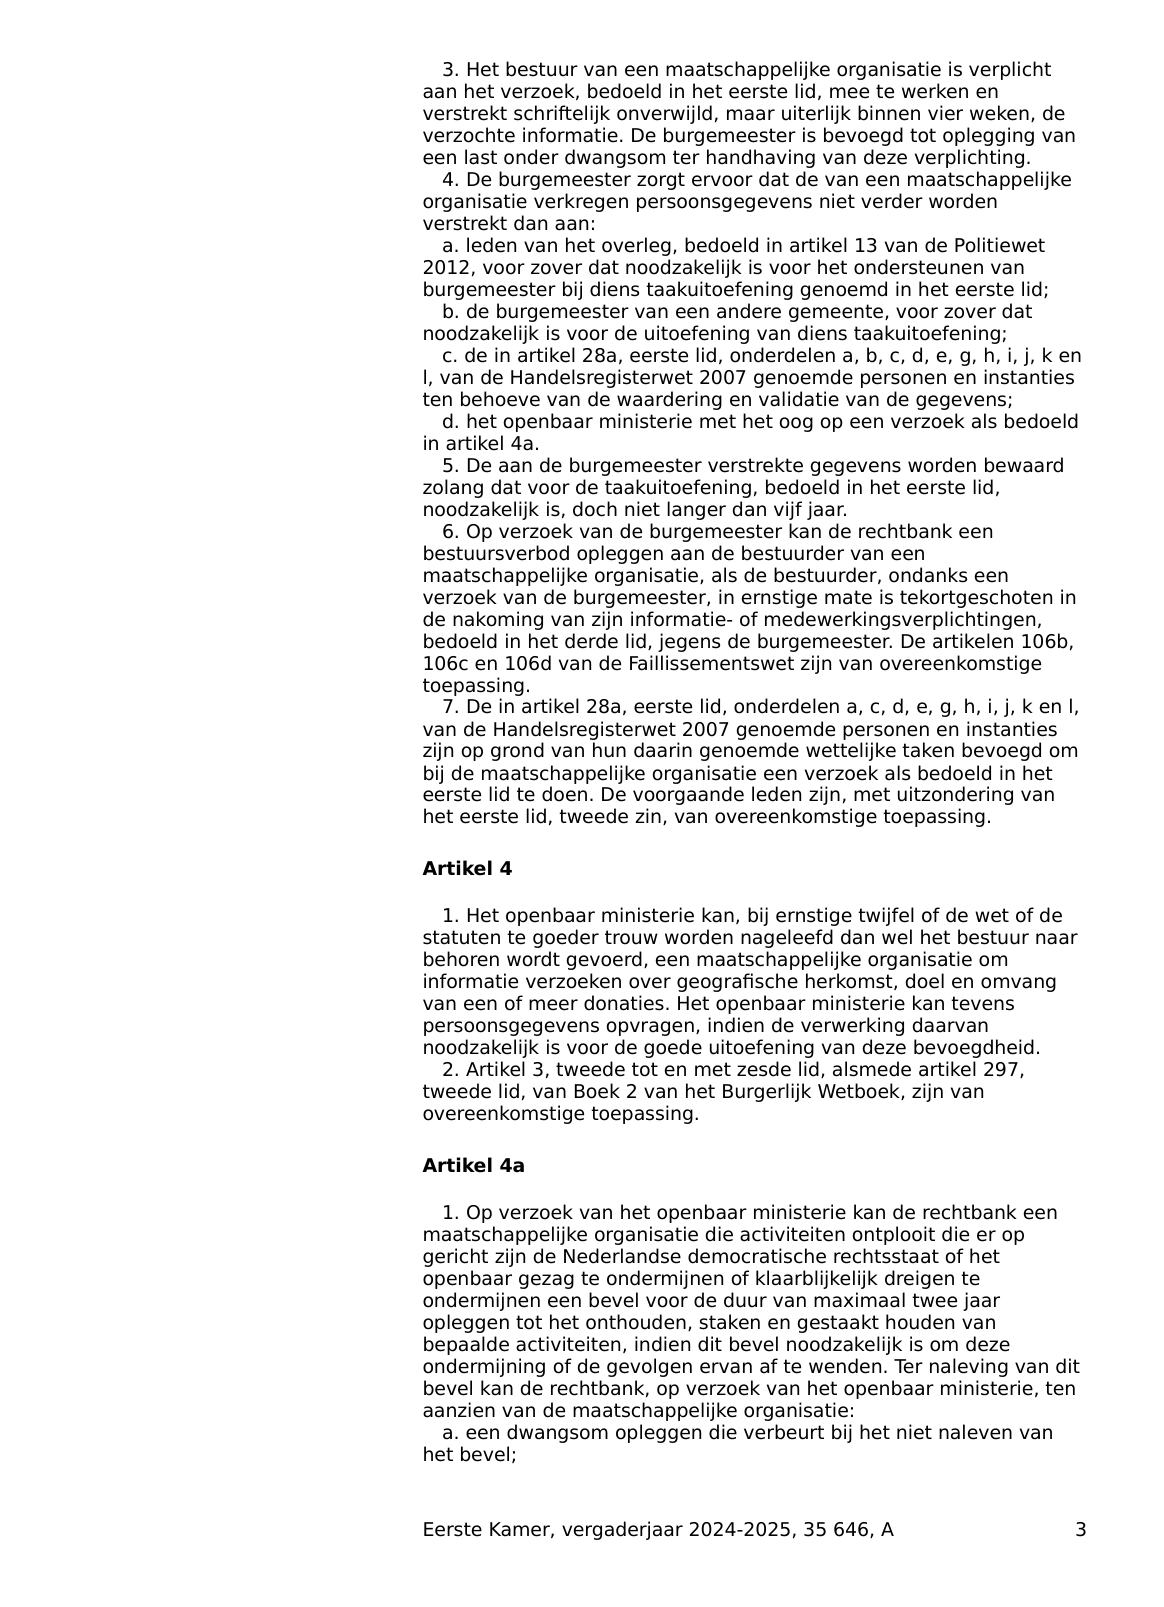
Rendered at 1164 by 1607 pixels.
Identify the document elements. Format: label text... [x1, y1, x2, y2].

text c. de in artikel 28a, eerste lid, onderdelen a, b, c, d, e, g, h, i, j, k en l, van de Handelsregisterwet 2007 genoemde personen en instanties ten behoeve van de waardering en validatie van de gegevens; [422, 345, 1087, 411]
text a. leden van het overleg, bedoeld in artikel 13 van de Politiewet 2012, voor zover dat noodzakelijk is voor het ondersteunen van burgemeester bij diens taakuitoefening genoemd in het eerste lid; [422, 235, 1087, 301]
text 2. Artikel 3, tweede tot en met zesde lid, alsmede artikel 297, tweede lid, van Boek 2 van het Burgerlijk Wetboek, zijn van overeenkomstige toepassing. [422, 1059, 1087, 1125]
text 3. Het bestuur van een maatschappelijke organisatie is verplicht aan het verzoek, bedoeld in het eerste lid, mee te werken en verstrekt schriftelijk onverwijld, maar uiterlijk binnen vier weken, de verzochte informatie. De burgemeester is bevoegd tot oplegging van een last onder dwangsom ter handhaving van deze verplichting. [422, 59, 1087, 169]
text 1. Het openbaar ministerie kan, bij ernstige twijfel of de wet of de statuten te goeder trouw worden nageleefd dan wel het bestuur naar behoren wordt gevoerd, een maatschappelijke organisatie om informatie verzoeken over geografische herkomst, doel en omvang van een of meer donaties. Het openbaar ministerie kan tevens persoonsgegevens opvragen, indien de verwerking daarvan noodzakelijk is voor de goede uitoefening van deze bevoegdheid. [422, 905, 1087, 1059]
text d. het openbaar ministerie met het oog op een verzoek als bedoeld in artikel 4a. [422, 411, 1087, 455]
text 4. De burgemeester zorgt ervoor dat de van een maatschappelijke organisatie verkregen persoonsgegevens niet verder worden verstrekt dan aan: [422, 169, 1087, 235]
text a. een dwangsom opleggen die verbeurt bij het niet naleven van het bevel; [422, 1422, 1087, 1466]
text 5. De aan de burgemeester verstrekte gegevens worden bewaard zolang dat voor de taakuitoefening, bedoeld in het eerste lid, noodzakelijk is, doch niet langer dan vijf jaar. [422, 455, 1087, 521]
text b. de burgemeester van een andere gemeente, voor zover dat noodzakelijk is voor de uitoefening van diens taakuitoefening; [422, 301, 1087, 345]
text 7. De in artikel 28a, eerste lid, onderdelen a, c, d, e, g, h, i, j, k en l, van de Handelsregisterwet 2007 genoemde personen en instanties zijn op grond van hun daarin genoemde wettelijke taken bevoegd om bij de maatschappelijke organisatie een verzoek als bedoeld in het eerste lid te doen. De voorgaande leden zijn, met uitzondering van het eerste lid, tweede zin, van overeenkomstige toepassing. [422, 696, 1087, 828]
subtitle Artikel 4a [422, 1155, 1087, 1177]
subtitle Artikel 4 [422, 858, 1087, 880]
text 6. Op verzoek van de burgemeester kan de rechtbank een bestuursverbod opleggen aan de bestuurder van een maatschappelijke organisatie, als de bestuurder, ondanks een verzoek van de burgemeester, in ernstige mate is tekortgeschoten in de nakoming van zijn informatie- of medewerkingsverplichtingen, bedoeld in het derde lid, jegens de burgemeester. De artikelen 106b, 106c en 106d van de Faillissementswet zijn van overeenkomstige toepassing. [422, 521, 1087, 696]
text 1. Op verzoek van het openbaar ministerie kan de rechtbank een maatschappelijke organisatie die activiteiten ontplooit die er op gericht zijn de Nederlandse democratische rechtsstaat of het openbaar gezag te ondermijnen of klaarblijkelijk dreigen te ondermijnen een bevel voor de duur van maximaal twee jaar opleggen tot het onthouden, staken en gestaakt houden van bepaalde activiteiten, indien dit bevel noodzakelijk is om deze ondermijning of de gevolgen ervan af te wenden. Ter naleving van dit bevel kan de rechtbank, op verzoek van het openbaar ministerie, ten aanzien van de maatschappelijke organisatie: [422, 1202, 1087, 1422]
